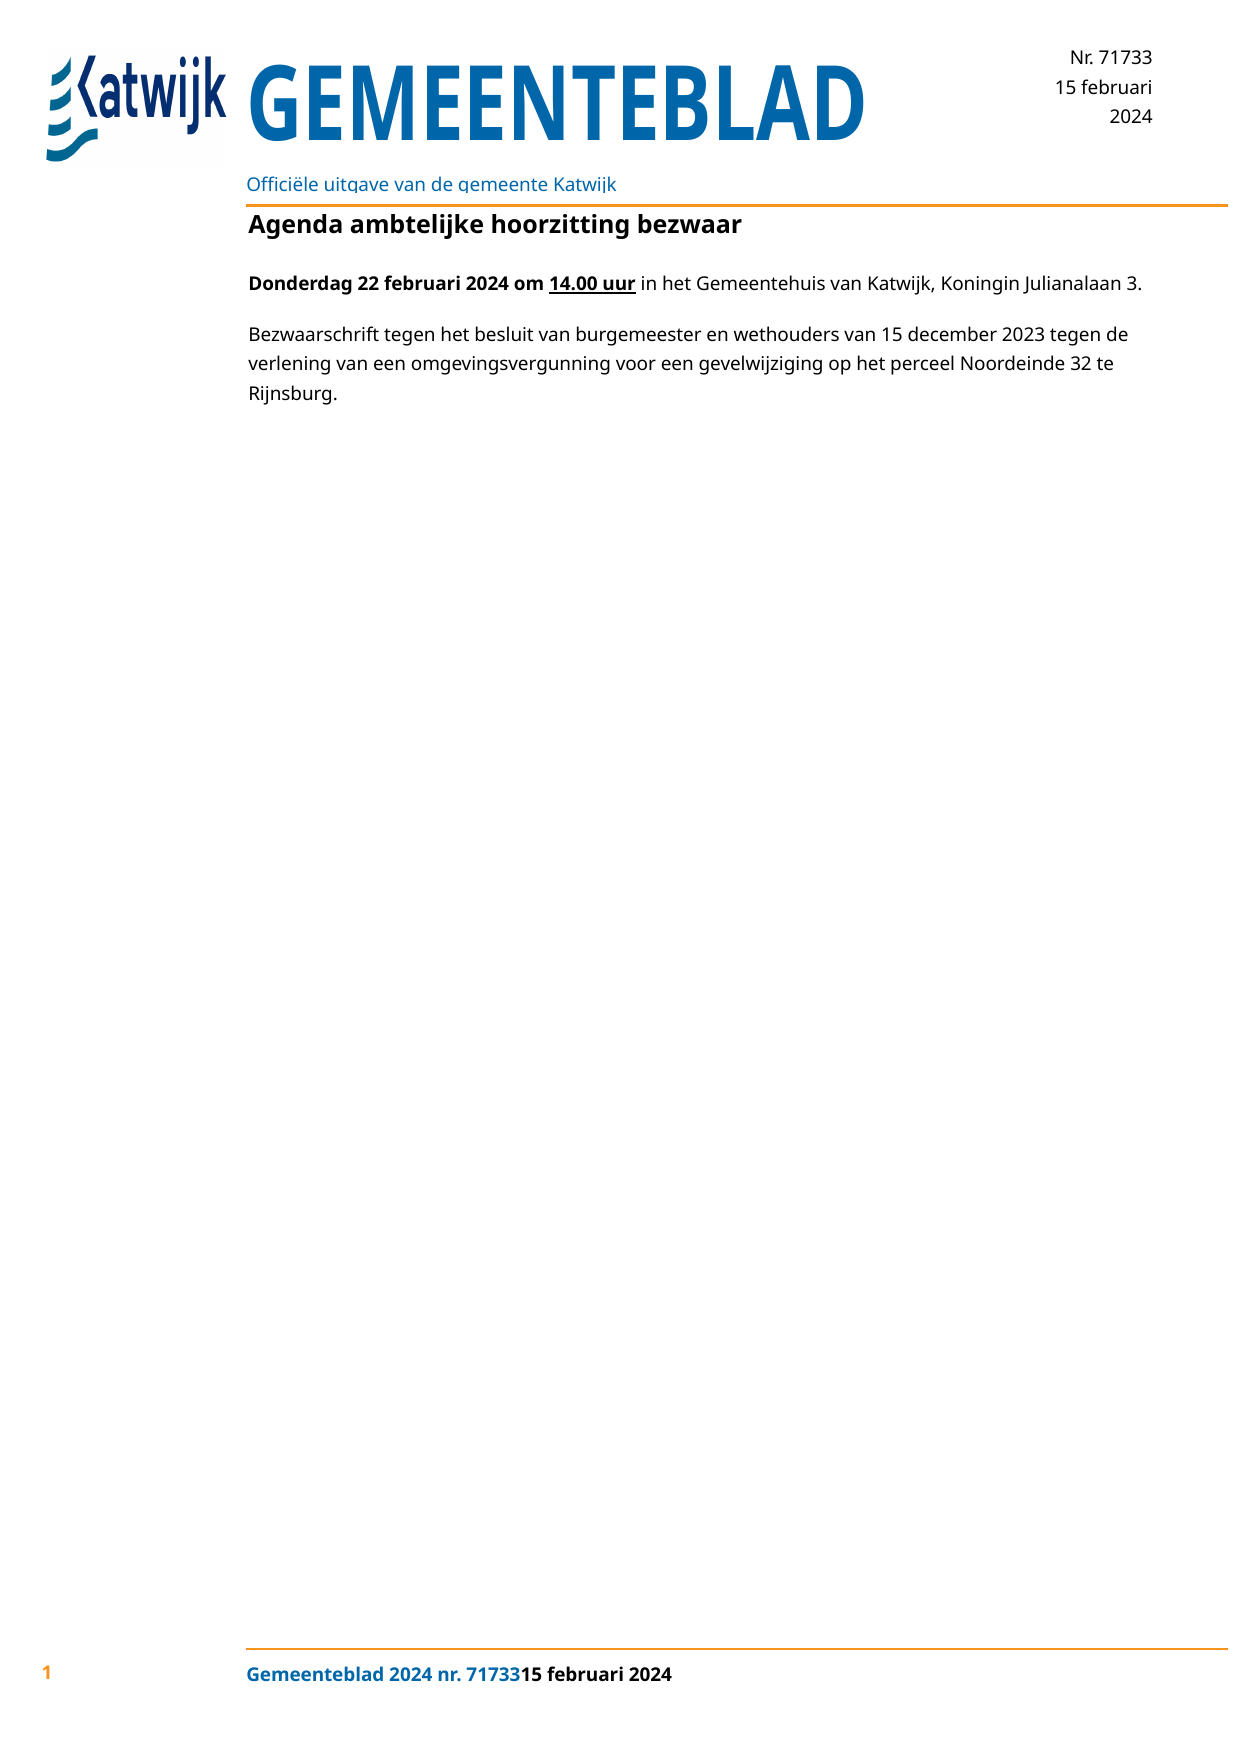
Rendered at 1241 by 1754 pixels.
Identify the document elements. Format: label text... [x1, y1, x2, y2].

text Agenda ambtelijke hoorzitting bezwaar [248, 207, 1152, 241]
text Donderdag 22 februari 2024 om 14.00 uur in het Gemeentehuis van Katwijk, Koningin Julianalaan 3. [248, 270, 1152, 296]
text Bezwaarschrift tegen het besluit van burgemeester en wethouders van 15 december 2023 tegen de verlening van een omgevingsvergunning voor een gevelwijziging op het perceel Noordeinde 32 te Rijnsburg. [248, 321, 1152, 406]
picture [41, 47, 231, 172]
